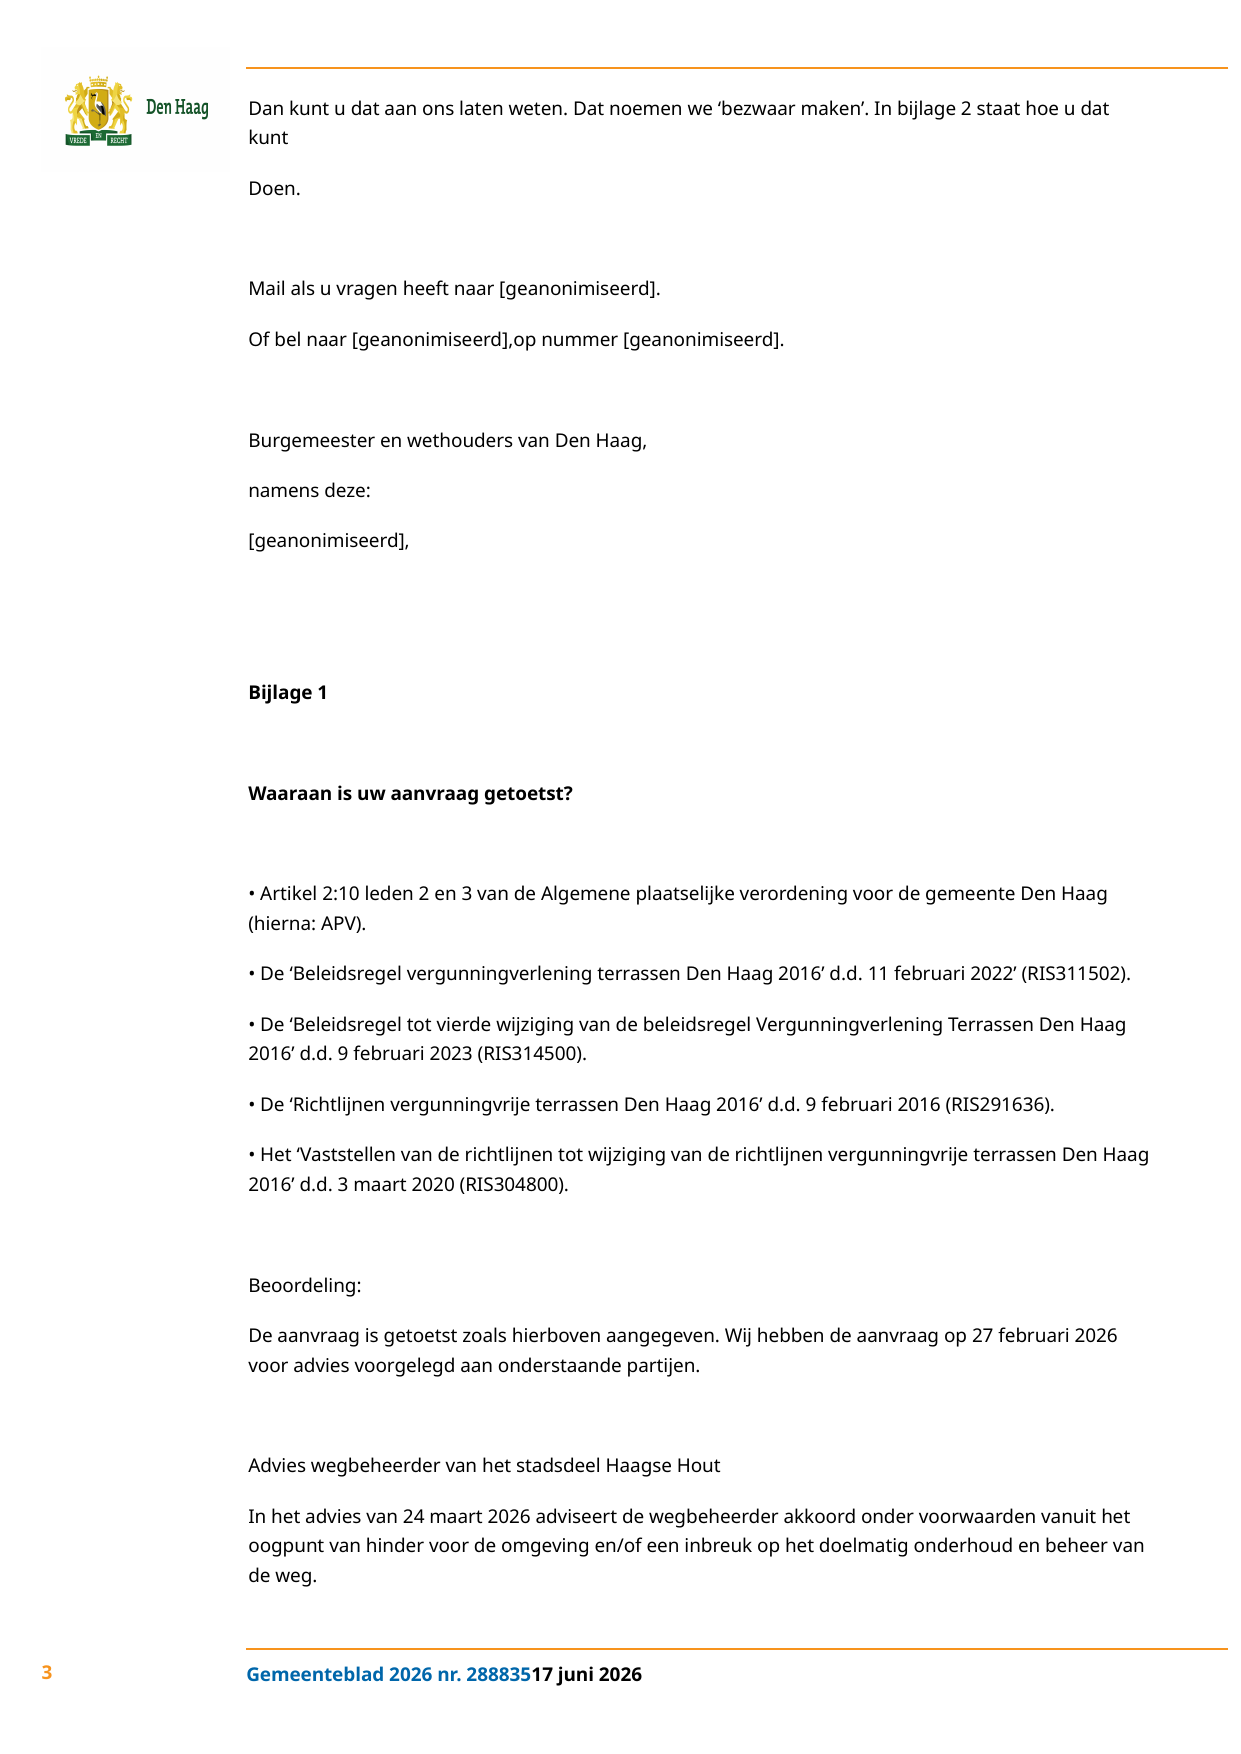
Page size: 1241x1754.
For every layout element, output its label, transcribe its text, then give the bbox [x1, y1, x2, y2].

text Burgemeester en wethouders van Den Haag, [248, 427, 1152, 453]
text Mail als u vragen heeft naar [geanonimiseerd]. [248, 276, 1152, 301]
text • De ‘Beleidsregel vergunningverlening terrassen Den Haag 2016’ d.d. 11 februari 2022’ (RIS311502). [248, 961, 1152, 986]
picture [41, 47, 231, 172]
text Advies wegbeheerder van het stadsdeel Haagse Hout [248, 1453, 1152, 1478]
text Dan kunt u dat aan ons laten weten. Dat noemen we ‘bezwaar maken’. In bijlage 2 staat hoe u dat kunt [248, 95, 1152, 150]
text Bijlage 1 [248, 679, 1152, 705]
text Waaraan is uw aanvraag getoetst? [248, 780, 1152, 806]
text • De ‘Richtlijnen vergunningvrije terrassen Den Haag 2016’ d.d. 9 februari 2016 (RIS291636). [248, 1091, 1152, 1117]
text In het advies van 24 maart 2026 adviseert de wegbeheerder akkoord onder voorwaarden vanuit het oogpunt van hinder voor de omgeving en/of een inbreuk op het doelmatig onderhoud en beheer van de weg. [248, 1503, 1152, 1588]
text • De ‘Beleidsregel tot vierde wijziging van de beleidsregel Vergunningverlening Terrassen Den Haag 2016’ d.d. 9 februari 2023 (RIS314500). [248, 1011, 1152, 1066]
text De aanvraag is getoetst zoals hierboven aangegeven. Wij hebben de aanvraag op 27 februari 2026 voor advies voorgelegd aan onderstaande partijen. [248, 1322, 1152, 1378]
text [geanonimiseerd], [248, 528, 1152, 553]
text namens deze: [248, 477, 1152, 503]
text Doen. [248, 175, 1152, 201]
text Of bel naar [geanonimiseerd],op nummer [geanonimiseerd]. [248, 326, 1152, 352]
text • Het ‘Vaststellen van de richtlijnen tot wijziging van de richtlijnen vergunningvrije terrassen Den Haag 2016’ d.d. 3 maart 2020 (RIS304800). [248, 1141, 1152, 1197]
text • Artikel 2:10 leden 2 en 3 van de Algemene plaatselijke verordening voor de gemeente Den Haag (hierna: APV). [248, 881, 1152, 936]
text Beoordeling: [248, 1272, 1152, 1298]
